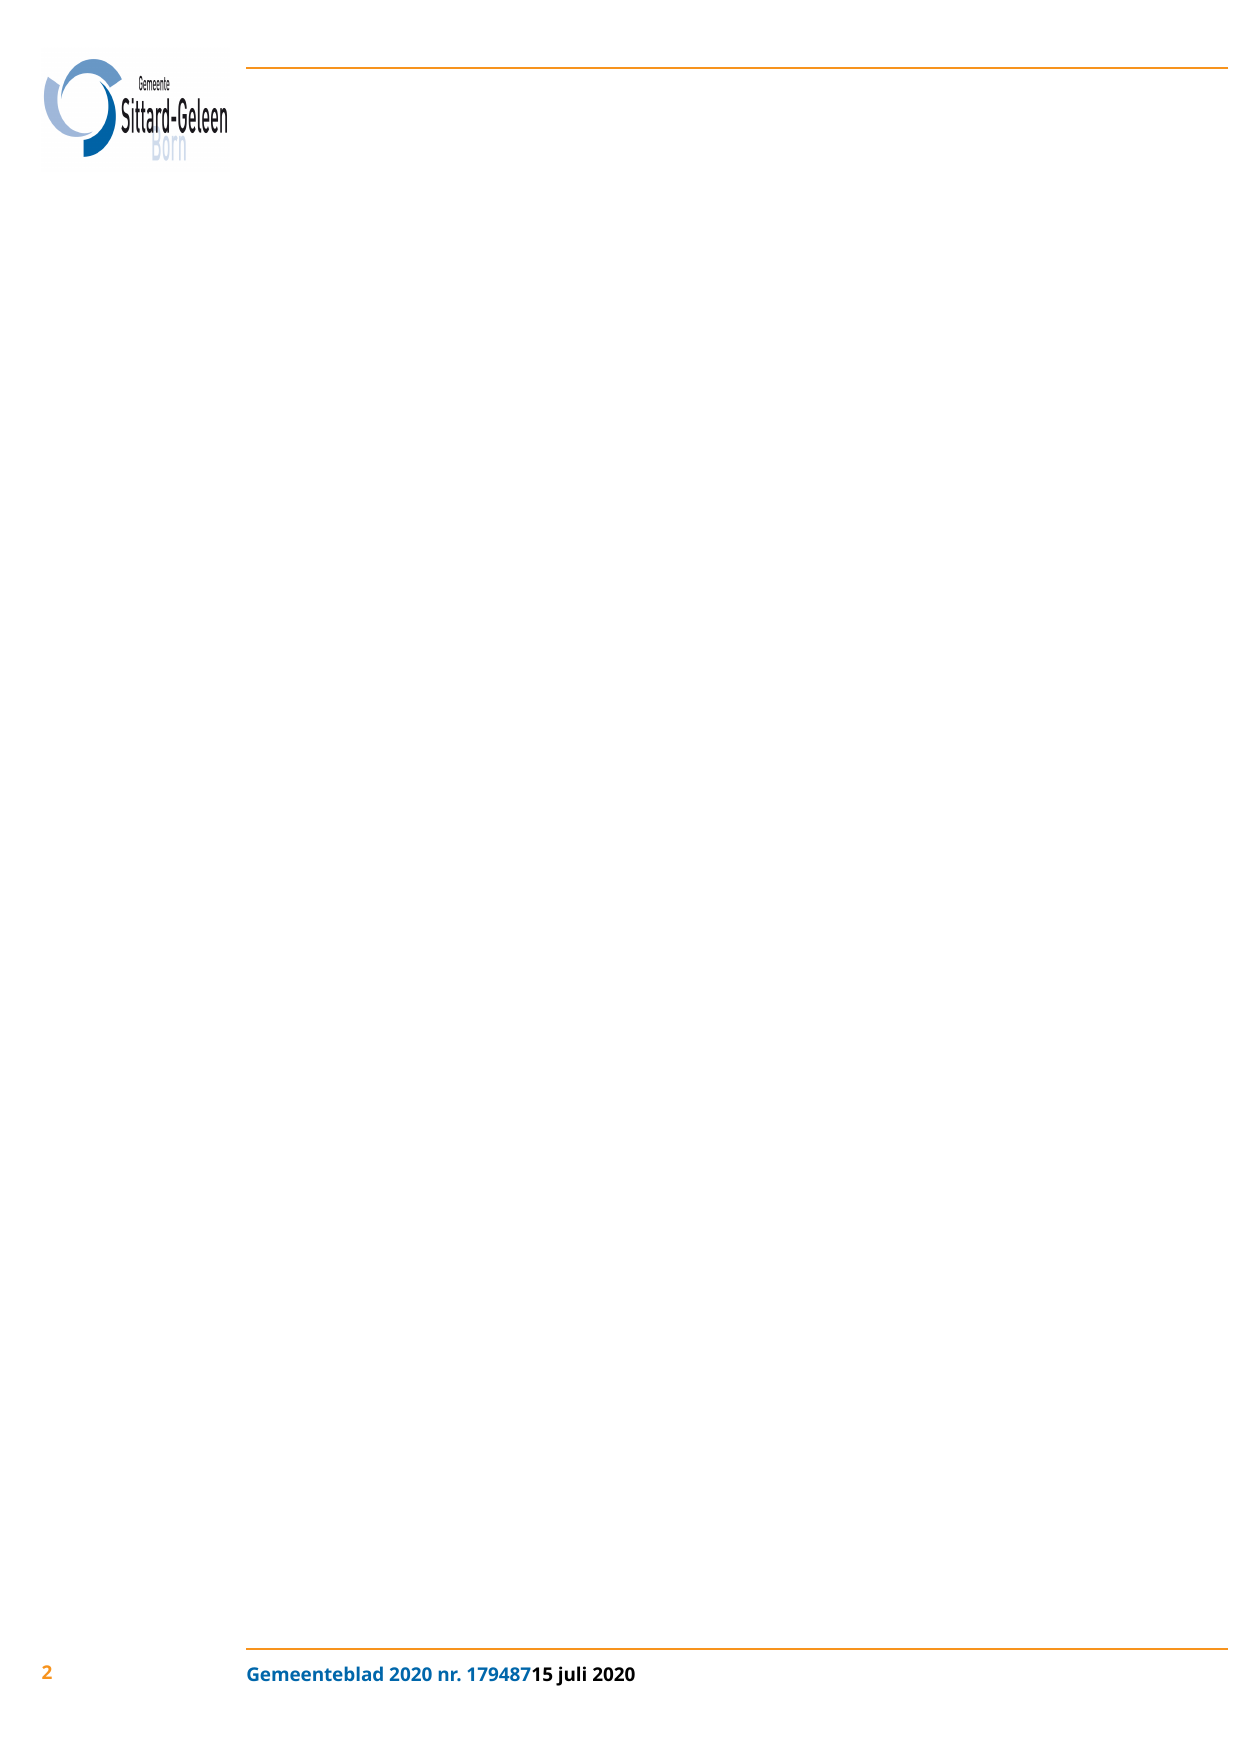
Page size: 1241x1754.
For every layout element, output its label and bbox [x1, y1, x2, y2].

picture [41, 47, 231, 172]
